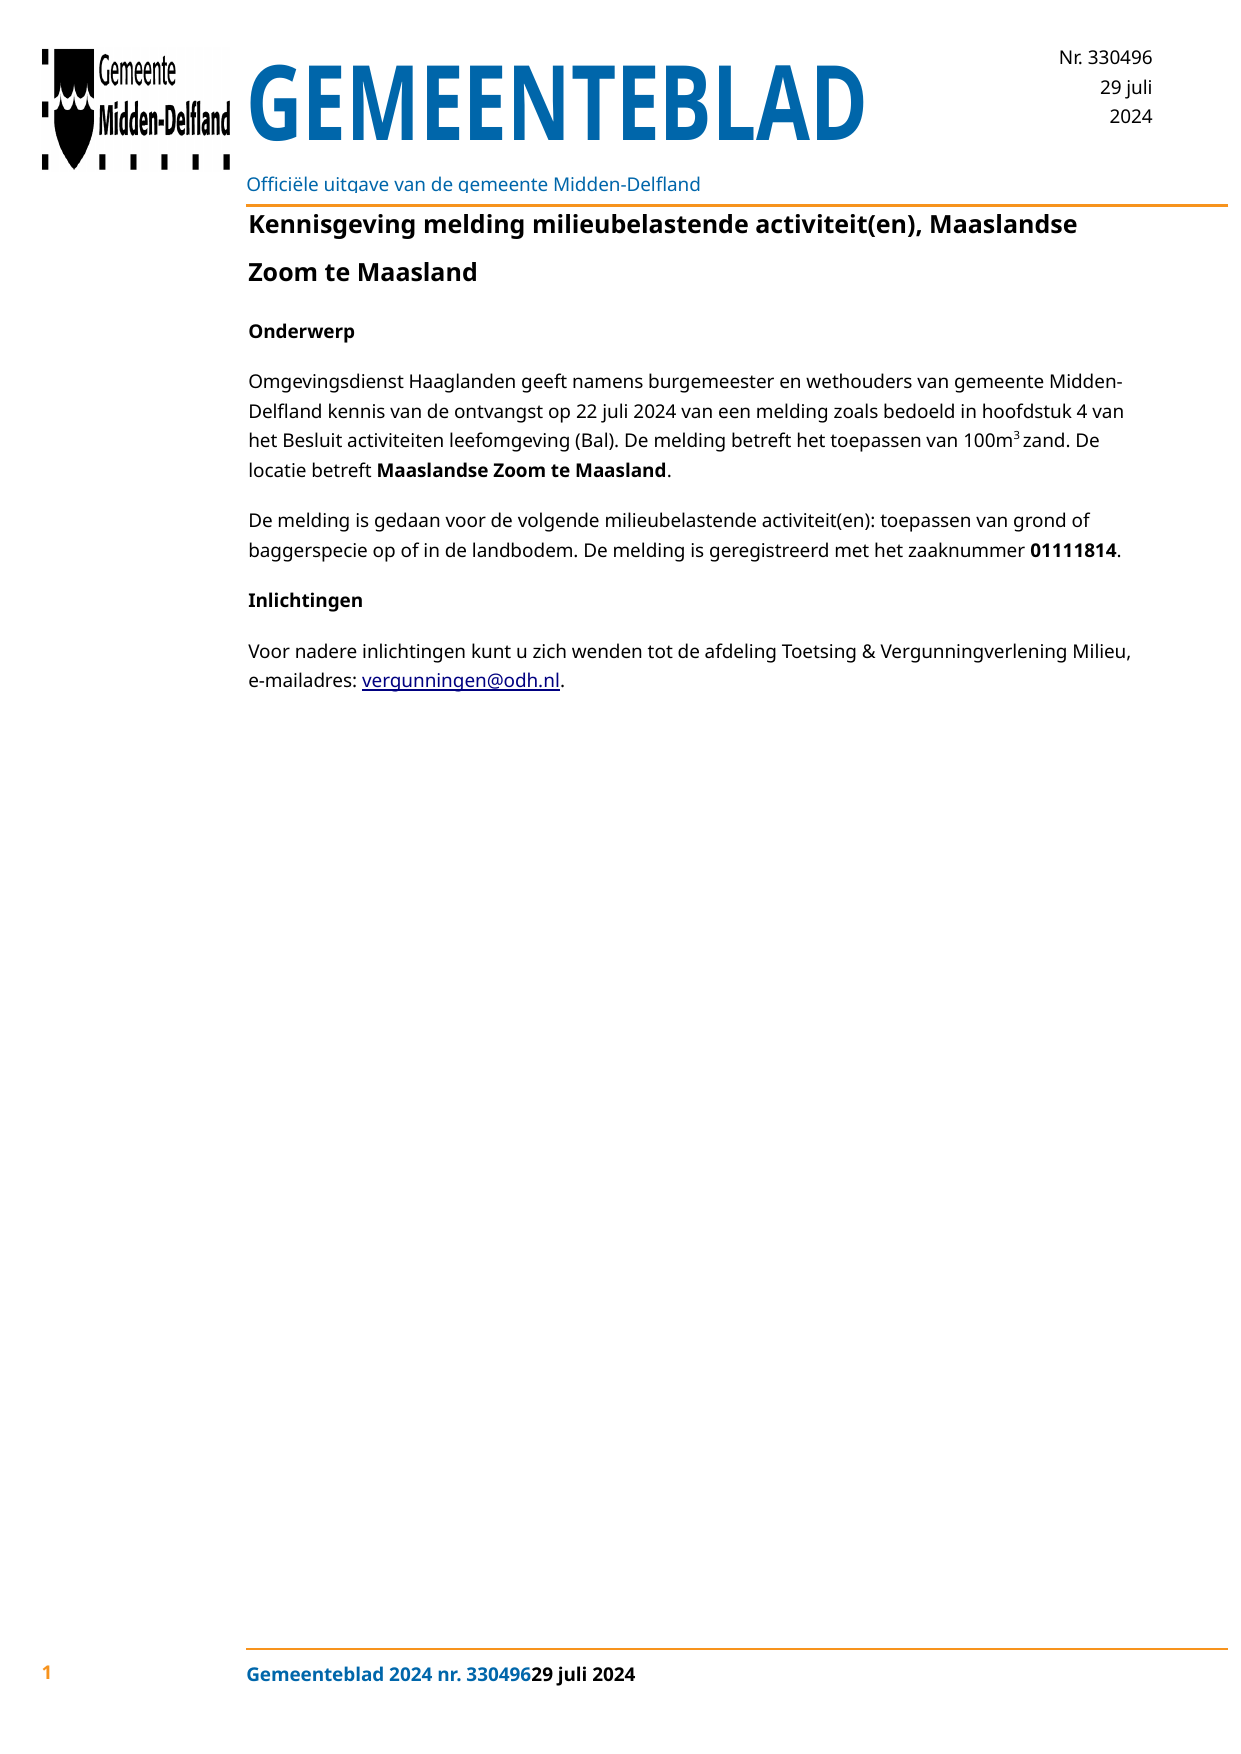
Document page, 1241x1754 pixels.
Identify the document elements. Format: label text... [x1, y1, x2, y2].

text Onderwerp [248, 318, 1152, 344]
picture [41, 47, 231, 172]
text Kennisgeving melding milieubelastende activiteit(en), Maaslandse Zoom te Maasland [248, 207, 1152, 288]
text Voor nadere inlichtingen kunt u zich wenden tot de afdeling Toetsing & Vergunningverlening Milieu, e-mailadres: vergunningen@odh.nl. [248, 638, 1152, 693]
text Omgevingsdienst Haaglanden geeft namens burgemeester en wethouders van gemeente Midden-Delfland kennis van de ontvangst op 22 juli 2024 van een melding zoals bedoeld in hoofdstuk 4 van het Besluit activiteiten leefomgeving (Bal). De melding betreft het toepassen van 100m3 zand. De locatie betreft Maaslandse Zoom te Maasland. [248, 368, 1152, 483]
text Inlichtingen [248, 587, 1152, 613]
text De melding is gedaan voor de volgende milieubelastende activiteit(en): toepassen van grond of baggerspecie op of in de landbodem. De melding is geregistreerd met het zaaknummer 01111814. [248, 507, 1152, 563]
